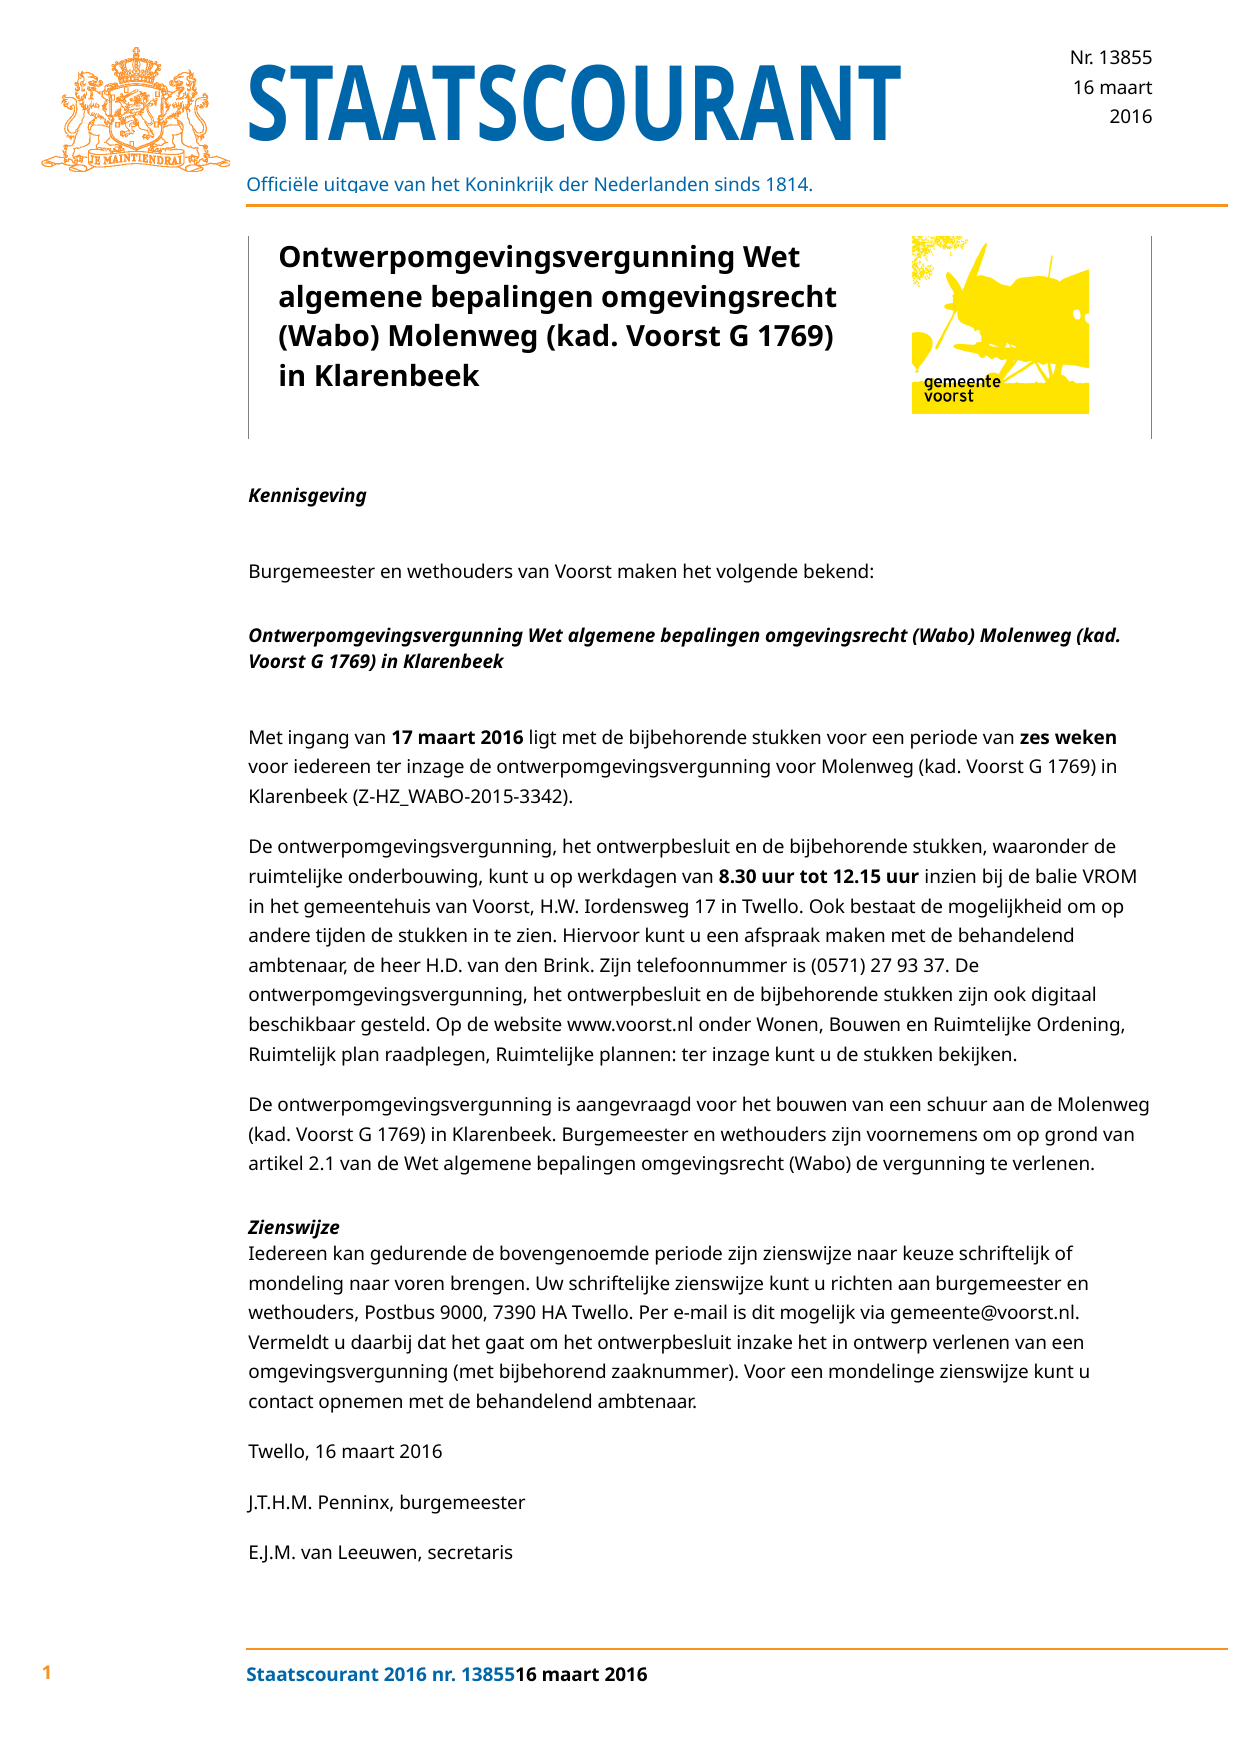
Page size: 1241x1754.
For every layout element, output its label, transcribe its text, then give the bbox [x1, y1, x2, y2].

picture [41, 47, 231, 172]
text Iedereen kan gedurende de bovengenoemde periode zijn zienswijze naar keuze schriftelijk of mondeling naar voren brengen. Uw schriftelijke zienswijze kunt u richten aan burgemeester en wethouders, Postbus 9000, 7390 HA Twello. Per e-mail is dit mogelijk via gemeente@voorst.nl. Vermeldt u daarbij dat het gaat om het ontwerpbesluit inzake het in ontwerp verlenen van een omgevingsvergunning (met bijbehorend zaaknummer). Voor een mondelinge zienswijze kunt u contact opnemen met de behandelend ambtenaar. [248, 1240, 1152, 1414]
text De ontwerpomgevingsvergunning, het ontwerpbesluit en de bijbehorende stukken, waaronder de ruimtelijke onderbouwing, kunt u op werkdagen van 8.30 uur tot 12.15 uur inzien bij de balie VROM in het gemeentehuis van Voorst, H.W. Iordensweg 17 in Twello. Ook bestaat de mogelijkheid om op andere tijden de stukken in te zien. Hiervoor kunt u een afspraak maken met de behandelend ambtenaar, de heer H.D. van den Brink. Zijn telefoonnummer is (0571) 27 93 37. De ontwerpomgevingsvergunning, het ontwerpbesluit en de bijbehorende stukken zijn ook digitaal beschikbaar gesteld. Op de website www.voorst.nl onder Wonen, Bouwen en Ruimtelijke Ordening, Ruimtelijk plan raadplegen, Ruimtelijke plannen: ter inzage kunt u de stukken bekijken. [248, 834, 1152, 1067]
table_header [1090, 236, 1151, 413]
text Ontwerpomgevingsvergunning Wet algemene bepalingen omgevingsrecht (Wabo) Molenweg (kad. Voorst G 1769) in Klarenbeek [248, 622, 1152, 674]
text Kennisgeving [248, 482, 1152, 508]
table_header [850, 236, 912, 413]
text E.J.M. van Leeuwen, secretaris [248, 1539, 1152, 1565]
table_header Ontwerpomgevingsvergunning Wet algemene bepalingen omgevingsrecht (Wabo) Molenweg (kad. Voorst G 1769) in Klarenbeek [249, 236, 850, 439]
text De ontwerpomgevingsvergunning is aangevraagd voor het bouwen van een schuur aan de Molenweg (kad. Voorst G 1769) in Klarenbeek. Burgemeester en wethouders zijn voornemens om op grond van artikel 2.1 van de Wet algemene bepalingen omgevingsrecht (Wabo) de vergunning te verlenen. [248, 1091, 1152, 1176]
picture [912, 236, 1090, 414]
text Twello, 16 maart 2016 [248, 1438, 1152, 1464]
text Zienswijze [248, 1214, 1152, 1240]
text Met ingang van 17 maart 2016 ligt met de bijbehorende stukken voor een periode van zes weken voor iedereen ter inzage de ontwerpomgevingsvergunning voor Molenweg (kad. Voorst G 1769) in Klarenbeek (Z-HZ_WABO-2015-3342). [248, 724, 1152, 809]
text J.T.H.M. Penninx, burgemeester [248, 1489, 1152, 1514]
table_header [850, 414, 1151, 439]
text Burgemeester en wethouders van Voorst maken het volgende bekend: [248, 558, 1152, 584]
